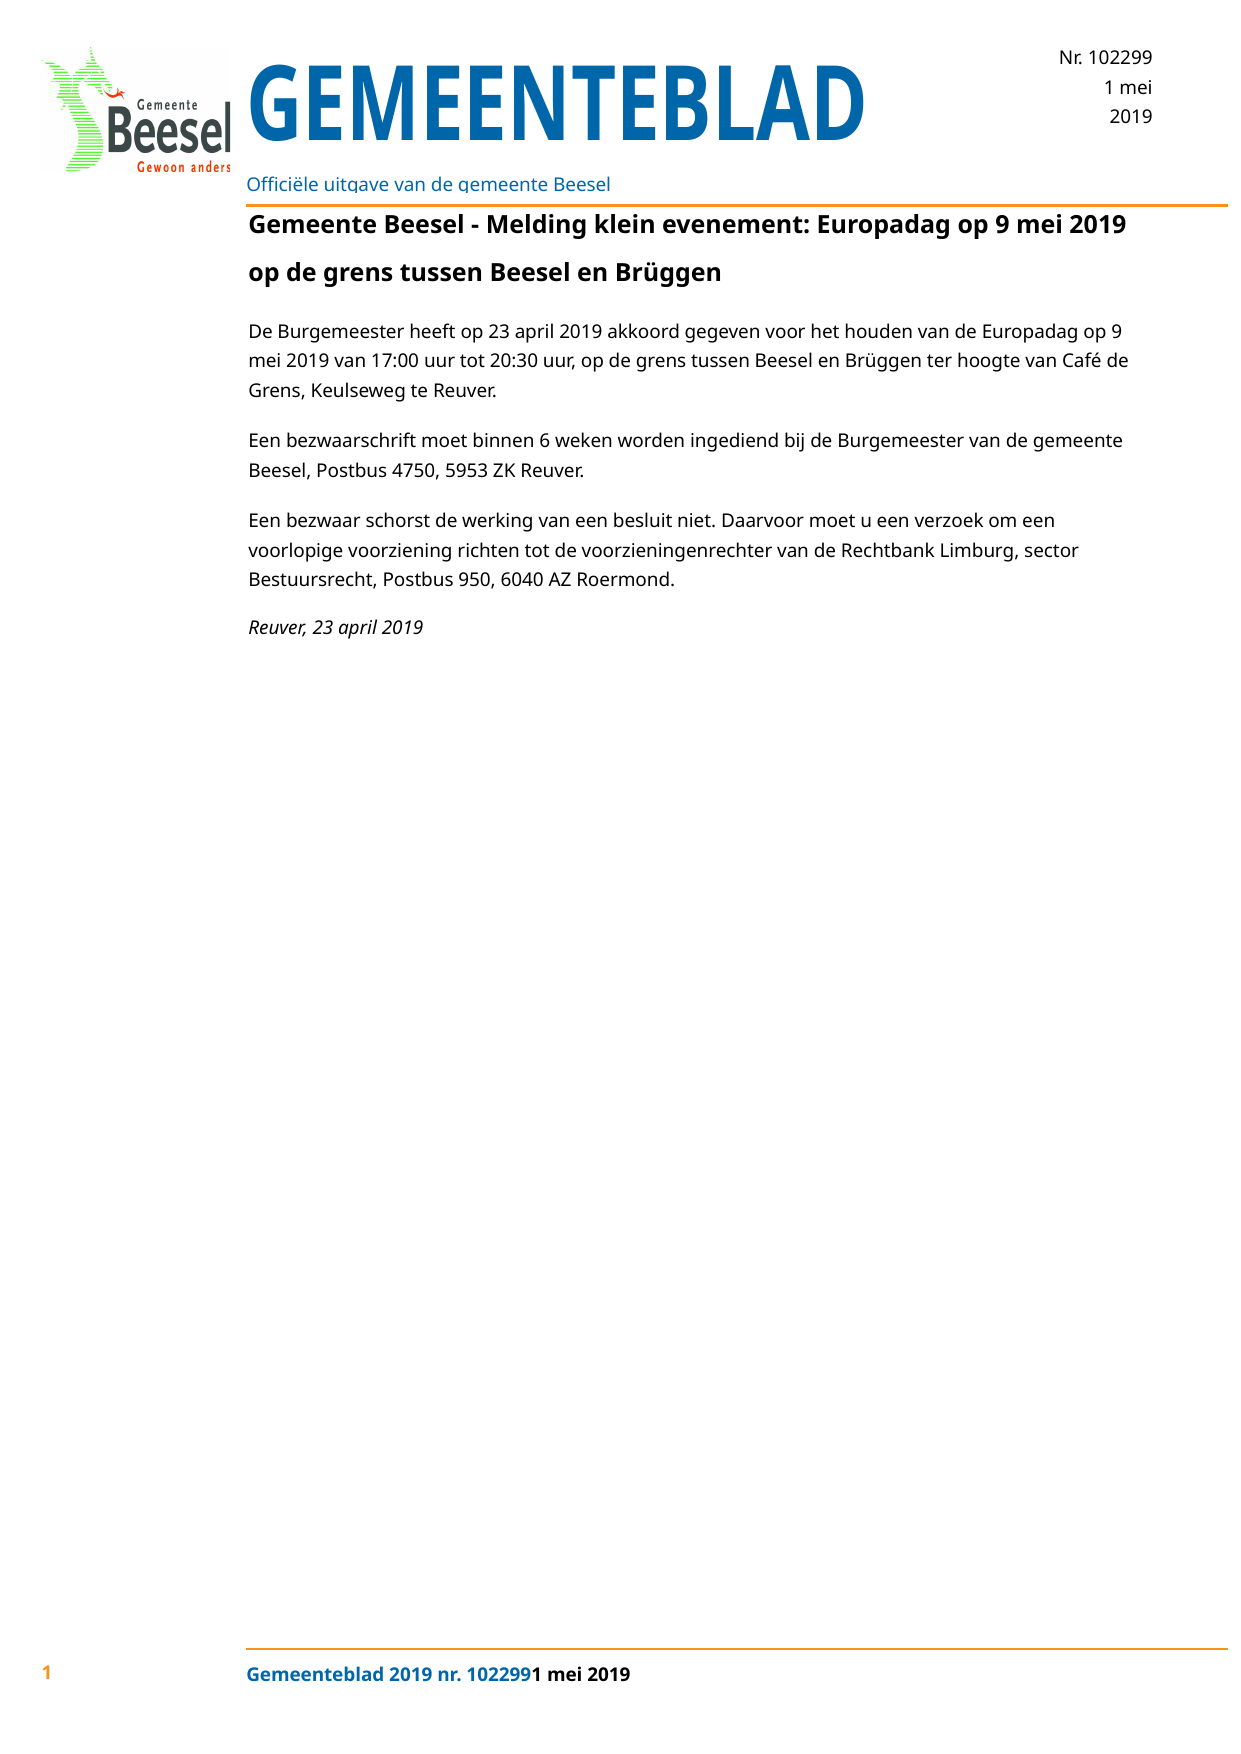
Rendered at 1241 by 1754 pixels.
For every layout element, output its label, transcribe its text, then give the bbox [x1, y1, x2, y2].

text Een bezwaarschrift moet binnen 6 weken worden ingediend bij de Burgemeester van de gemeente Beesel, Postbus 4750, 5953 ZK Reuver. [248, 427, 1152, 483]
text Reuver, 23 april 2019 [248, 614, 1152, 640]
text De Burgemeester heeft op 23 april 2019 akkoord gegeven voor het houden van de Europadag op 9 mei 2019 van 17:00 uur tot 20:30 uur, op de grens tussen Beesel en Brüggen ter hoogte van Café de Grens, Keulseweg te Reuver. [248, 318, 1152, 403]
text Gemeente Beesel - Melding klein evenement: Europadag op 9 mei 2019 op de grens tussen Beesel en Brüggen [248, 207, 1152, 288]
picture [41, 47, 231, 172]
text Een bezwaar schorst de werking van een besluit niet. Daarvoor moet u een verzoek om een voorlopige voorziening richten tot de voorzieningenrechter van de Rechtbank Limburg, sector Bestuursrecht, Postbus 950, 6040 AZ Roermond. [248, 507, 1152, 592]
